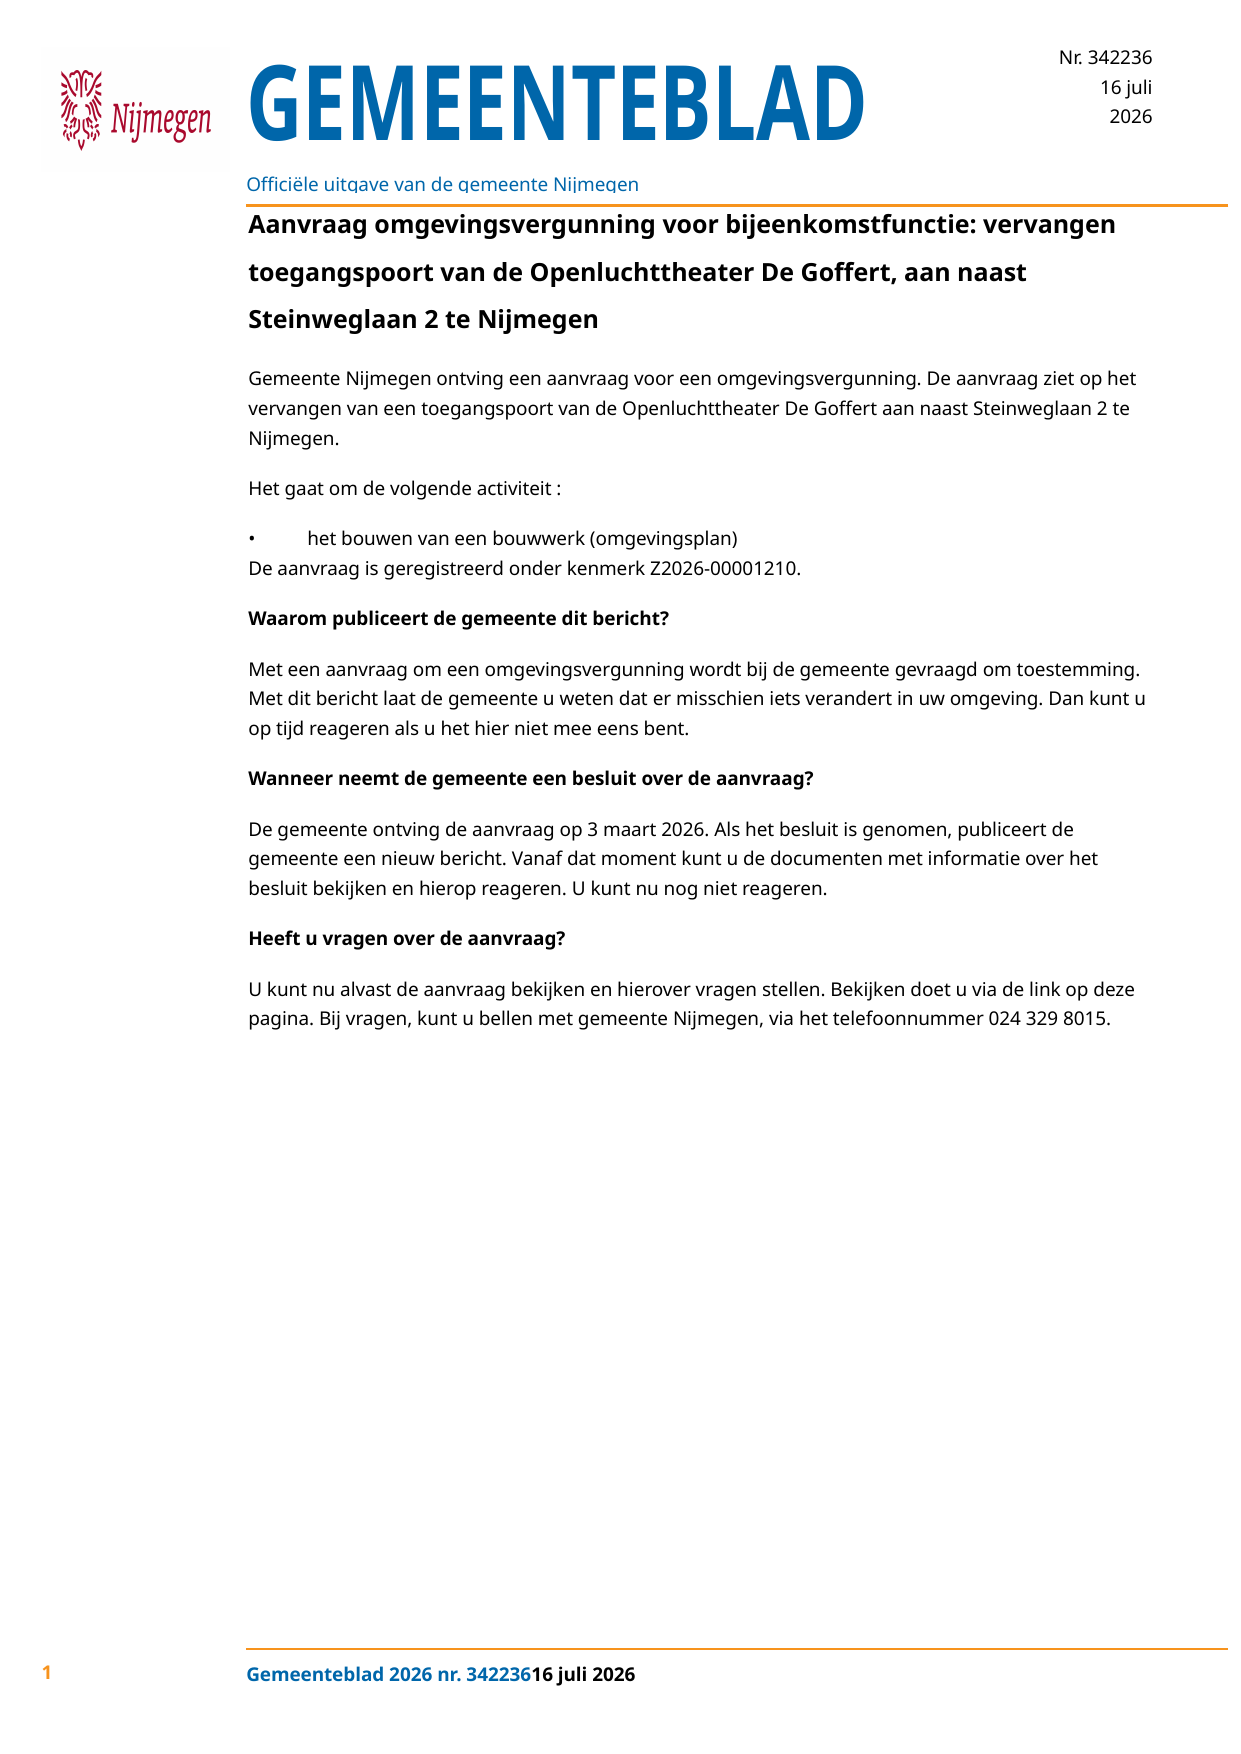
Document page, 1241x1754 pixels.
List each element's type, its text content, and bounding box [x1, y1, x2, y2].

text Het gaat om de volgende activiteit : [248, 475, 1152, 501]
picture [41, 47, 231, 172]
list het bouwen van een bouwwerk (omgevingsplan) [248, 526, 1152, 551]
text Wanneer neemt de gemeente een besluit over de aanvraag? [248, 766, 1152, 791]
text De gemeente ontving de aanvraag op 3 maart 2026. Als het besluit is genomen, publiceert de gemeente een nieuw bericht. Vanaf dat moment kunt u de documenten met informatie over het besluit bekijken en hierop reageren. U kunt nu nog niet reageren. [248, 816, 1152, 901]
text Met een aanvraag om een omgevingsvergunning wordt bij de gemeente gevraagd om toestemming. Met dit bericht laat de gemeente u weten dat er misschien iets verandert in uw omgeving. Dan kunt u op tijd reageren als u het hier niet mee eens bent. [248, 656, 1152, 741]
text U kunt nu alvast de aanvraag bekijken en hierover vragen stellen. Bekijken doet u via de link op deze pagina. Bij vragen, kunt u bellen met gemeente Nijmegen, via het telefoonnummer 024 329 8015. [248, 976, 1152, 1031]
text Aanvraag omgevingsvergunning voor bijeenkomstfunctie: vervangen toegangspoort van de Openluchttheater De Goffert, aan naast Steinweglaan 2 te Nijmegen [248, 207, 1152, 336]
text Gemeente Nijmegen ontving een aanvraag voor een omgevingsvergunning. De aanvraag ziet op het vervangen van een toegangspoort van de Openluchttheater De Goffert aan naast Steinweglaan 2 te Nijmegen. [248, 366, 1152, 450]
text Waarom publiceert de gemeente dit bericht? [248, 606, 1152, 631]
text De aanvraag is geregistreerd onder kenmerk Z2026-00001210. [248, 555, 1152, 581]
text Heeft u vragen over de aanvraag? [248, 926, 1152, 951]
